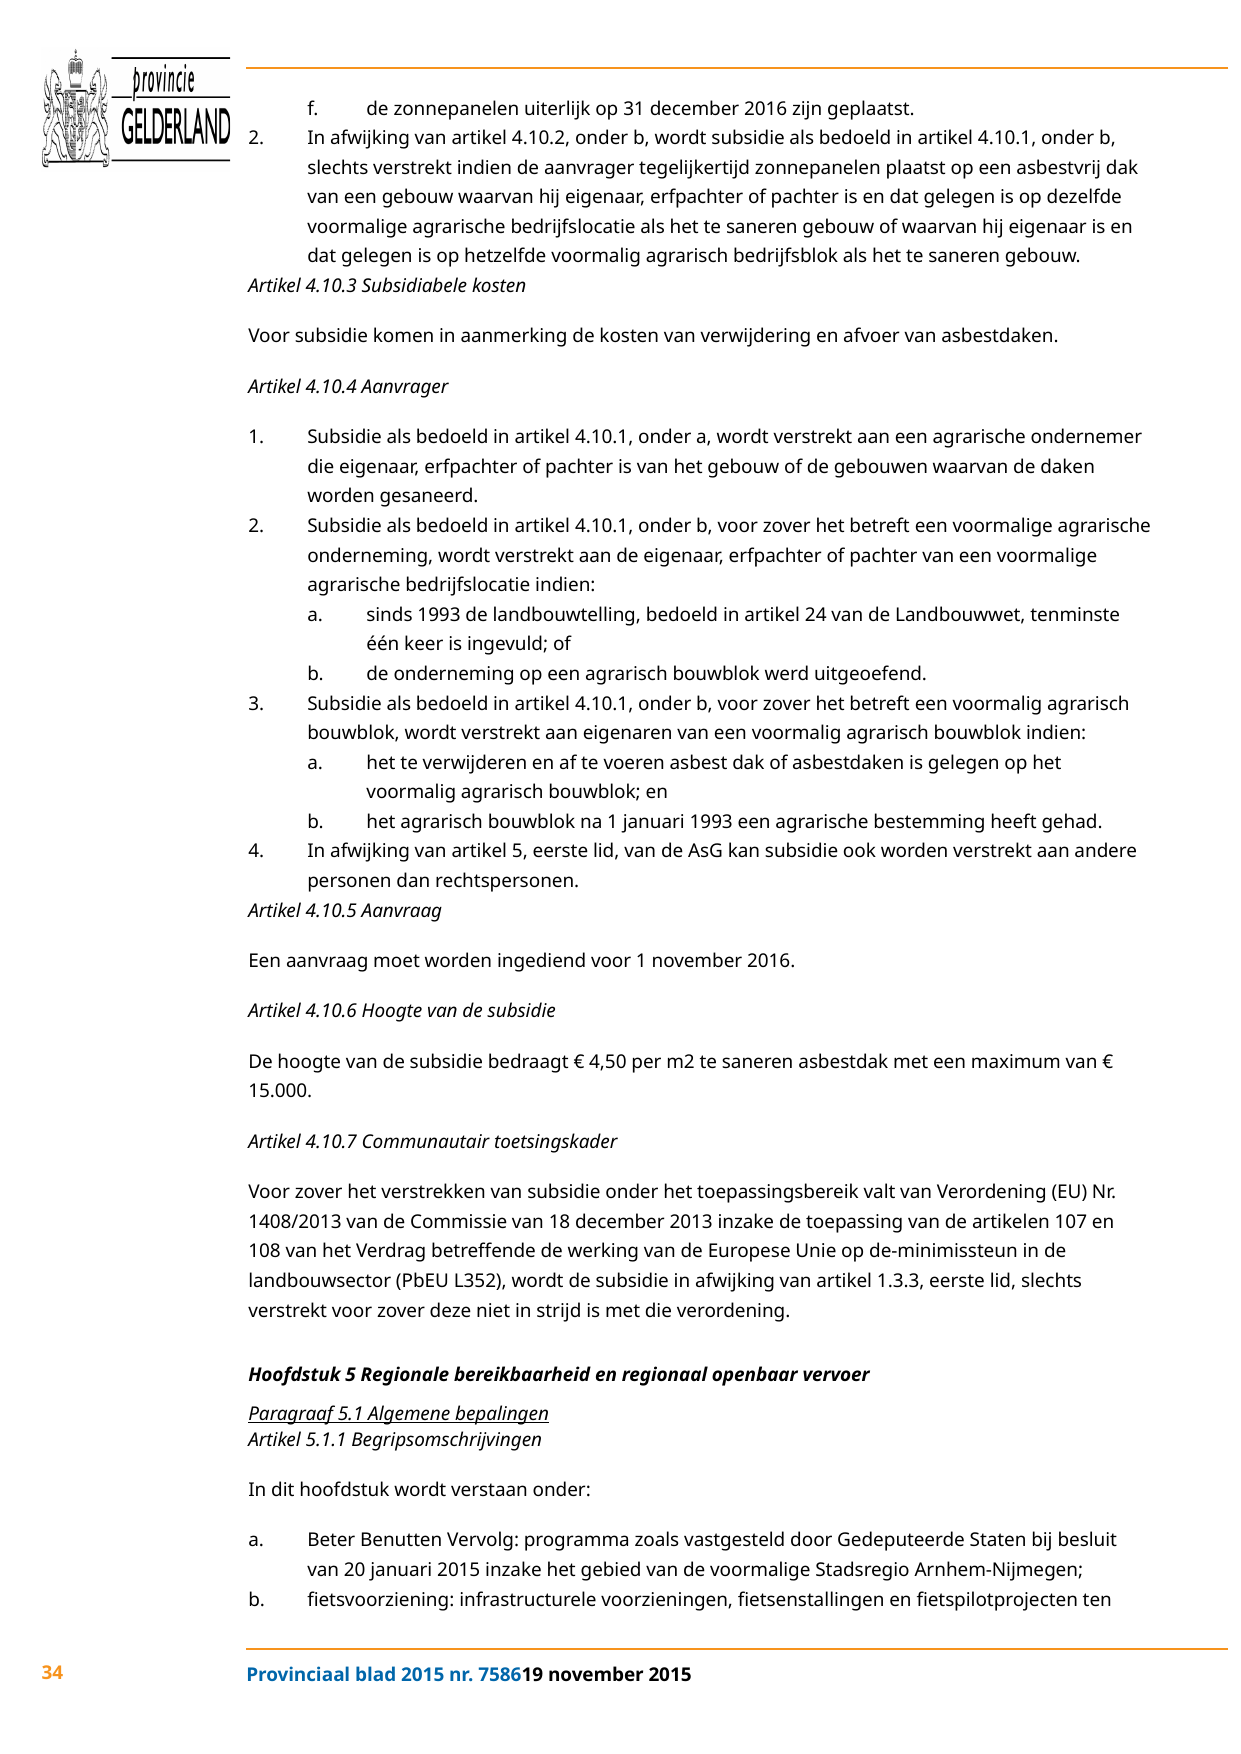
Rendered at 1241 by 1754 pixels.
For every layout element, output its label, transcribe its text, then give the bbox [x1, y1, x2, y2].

list Subsidie als bedoeld in artikel 4.10.1, onder b, voor zover het betreft een voormalige agrarische onderneming, wordt verstrekt aan de eigenaar, erfpachter of pachter van een voormalige agrarische bedrijfslocatie indien: [248, 512, 1152, 597]
list Subsidie als bedoeld in artikel 4.10.1, onder b, voor zover het betreft een voormalig agrarisch bouwblok, wordt verstrekt aan eigenaren van een voormalig agrarisch bouwblok indien: [248, 690, 1152, 745]
list de zonnepanelen uiterlijk op 31 december 2016 zijn geplaatst. [307, 95, 1152, 121]
text Artikel 4.10.7 Communautair toetsingskader [248, 1128, 1152, 1154]
list fietsvoorziening: infrastructurele voorzieningen, fietsenstallingen en fietspilotprojecten ten [248, 1586, 1152, 1612]
text Voor subsidie komen in aanmerking de kosten van verwijdering en afvoer van asbestdaken. [248, 323, 1152, 348]
list het agrarisch bouwblok na 1 januari 1993 een agrarische bestemming heeft gehad. [307, 808, 1152, 834]
text Voor zover het verstrekken van subsidie onder het toepassingsbereik valt van Verordening (EU) Nr. 1408/2013 van de Commissie van 18 december 2013 inzake de toepassing van de artikelen 107 en 108 van het Verdrag betreffende de werking van de Europese Unie op de-minimissteun in de landbouwsector (PbEU L352), wordt de subsidie in afwijking van artikel 1.3.3, eerste lid, slechts verstrekt voor zover deze niet in strijd is met die verordening. [248, 1178, 1152, 1323]
text Artikel 4.10.4 Aanvrager [248, 373, 1152, 399]
text Artikel 4.10.5 Aanvraag [248, 897, 1152, 923]
text Artikel 4.10.6 Hoogte van de subsidie [248, 998, 1152, 1023]
text De hoogte van de subsidie bedraagt € 4,50 per m2 te saneren asbestdak met een maximum van € 15.000. [248, 1048, 1152, 1103]
list sinds 1993 de landbouwtelling, bedoeld in artikel 24 van de Landbouwwet, tenminste één keer is ingevuld; of [307, 601, 1152, 656]
text Paragraaf 5.1 Algemene bepalingen [248, 1400, 1152, 1426]
picture [41, 47, 231, 172]
list Subsidie als bedoeld in artikel 4.10.1, onder a, wordt verstrekt aan een agrarische ondernemer die eigenaar, erfpachter of pachter is van het gebouw of de gebouwen waarvan de daken worden gesaneerd. [248, 423, 1152, 508]
list Beter Benutten Vervolg: programma zoals vastgesteld door Gedeputeerde Staten bij besluit van 20 januari 2015 inzake het gebied van de voormalige Stadsregio Arnhem-Nijmegen; [248, 1527, 1152, 1582]
list In afwijking van artikel 4.10.2, onder b, wordt subsidie als bedoeld in artikel 4.10.1, onder b, slechts verstrekt indien de aanvrager tegelijkertijd zonnepanelen plaatst op een asbestvrij dak van een gebouw waarvan hij eigenaar, erfpachter of pachter is en dat gelegen is op dezelfde voormalige agrarische bedrijfslocatie als het te saneren gebouw of waarvan hij eigenaar is en dat gelegen is op hetzelfde voormalig agrarisch bedrijfsblok als het te saneren gebouw. [248, 124, 1152, 268]
text Artikel 4.10.3 Subsidiabele kosten [248, 272, 1152, 298]
list In afwijking van artikel 5, eerste lid, van de AsG kan subsidie ook worden verstrekt aan andere personen dan rechtspersonen. [248, 838, 1152, 893]
list het te verwijderen en af te voeren asbest dak of asbestdaken is gelegen op het voormalig agrarisch bouwblok; en [307, 749, 1152, 804]
list de onderneming op een agrarisch bouwblok werd uitgeoefend. [307, 660, 1152, 686]
text Artikel 5.1.1 Begripsomschrijvingen [248, 1426, 1152, 1452]
text Hoofdstuk 5 Regionale bereikbaarheid en regionaal openbaar vervoer [248, 1361, 1152, 1387]
text In dit hoofdstuk wordt verstaan onder: [248, 1476, 1152, 1502]
text Een aanvraag moet worden ingediend voor 1 november 2016. [248, 947, 1152, 973]
